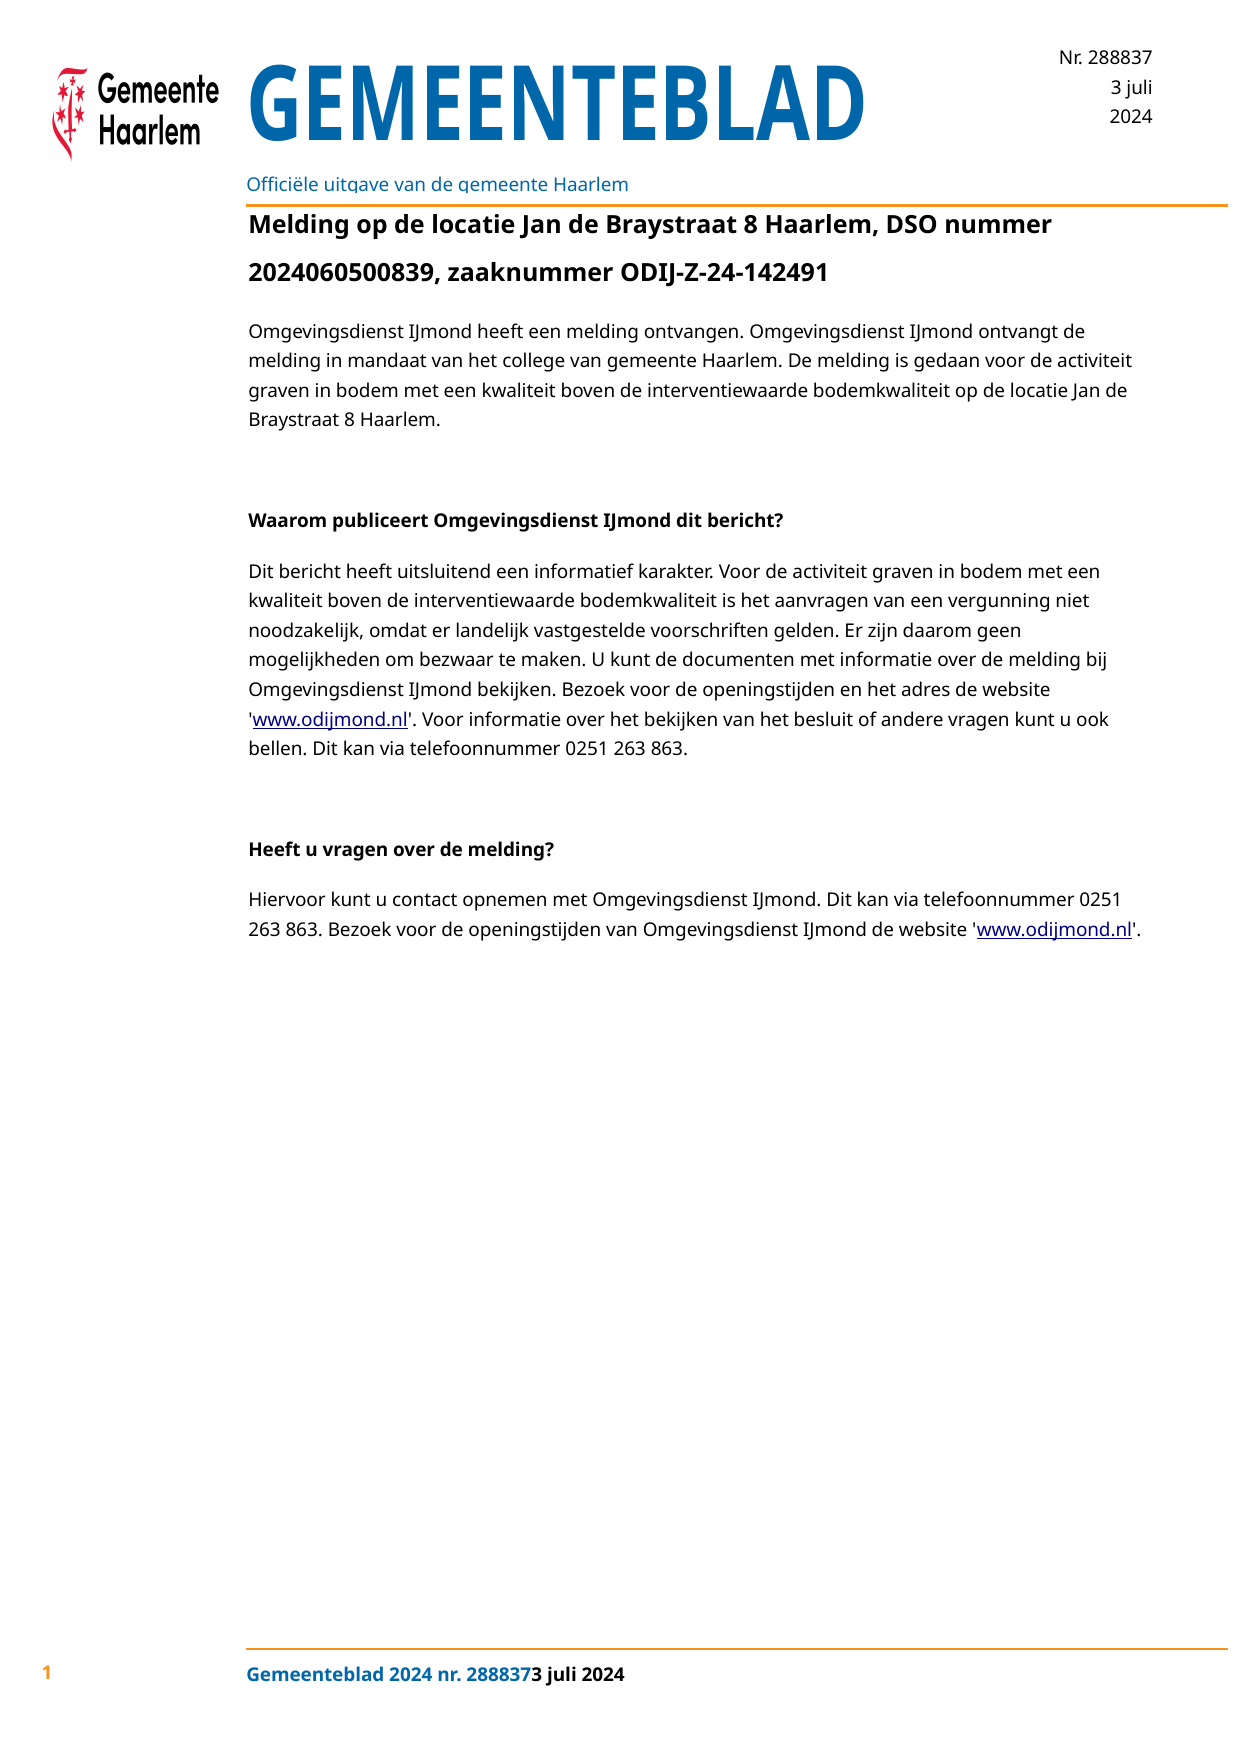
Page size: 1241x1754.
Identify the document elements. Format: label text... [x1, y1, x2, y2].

picture [41, 47, 231, 172]
text Melding op de locatie Jan de Braystraat 8 Haarlem, DSO nummer 2024060500839, zaaknummer ODIJ-Z-24-142491 [248, 207, 1152, 288]
text Hiervoor kunt u contact opnemen met Omgevingsdienst IJmond. Dit kan via telefoonnummer 0251 263 863. Bezoek voor de openingstijden van Omgevingsdienst IJmond de website 'www.odijmond.nl'. [248, 887, 1152, 942]
text Omgevingsdienst IJmond heeft een melding ontvangen. Omgevingsdienst IJmond ontvangt de melding in mandaat van het college van gemeente Haarlem. De melding is gedaan voor de activiteit graven in bodem met een kwaliteit boven de interventiewaarde bodemkwaliteit op de locatie Jan de Braystraat 8 Haarlem. [248, 318, 1152, 432]
text Heeft u vragen over de melding? [248, 836, 1152, 862]
text Dit bericht heeft uitsluitend een informatief karakter. Voor de activiteit graven in bodem met een kwaliteit boven de interventiewaarde bodemkwaliteit is het aanvragen van een vergunning niet noodzakelijk, omdat er landelijk vastgestelde voorschriften gelden. Er zijn daarom geen mogelijkheden om bezwaar te maken. U kunt de documenten met informatie over de melding bij Omgevingsdienst IJmond bekijken. Bezoek voor de openingstijden en het adres de website 'www.odijmond.nl'. Voor informatie over het bekijken van het besluit of andere vragen kunt u ook bellen. Dit kan via telefoonnummer 0251 263 863. [248, 558, 1152, 761]
text Waarom publiceert Omgevingsdienst IJmond dit bericht? [248, 507, 1152, 533]
